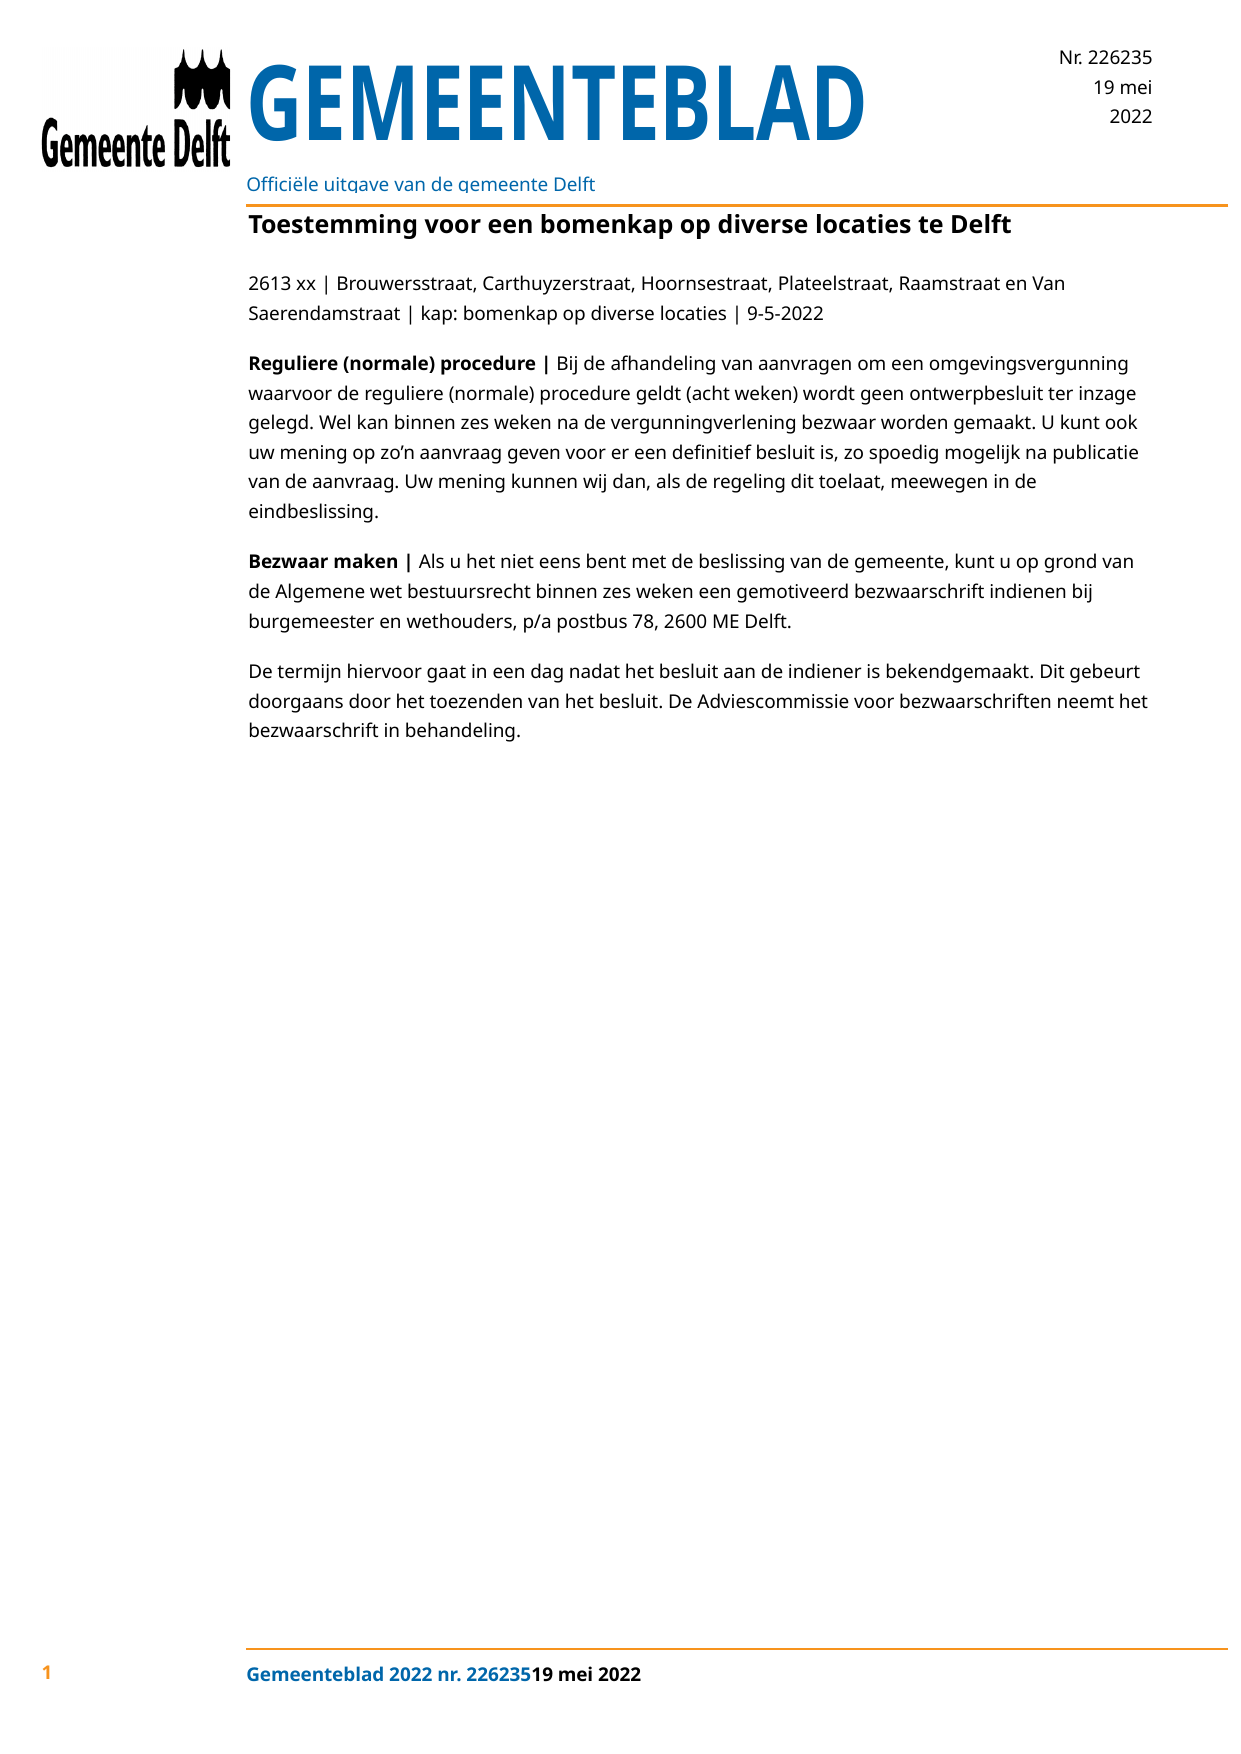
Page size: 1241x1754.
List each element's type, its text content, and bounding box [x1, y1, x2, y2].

text 2613 xx | Brouwersstraat, Carthuyzerstraat, Hoornsestraat, Plateelstraat, Raamstraat en Van Saerendamstraat | kap: bomenkap op diverse locaties | 9-5-2022 [248, 270, 1152, 326]
text Bezwaar maken | Als u het niet eens bent met de beslissing van de gemeente, kunt u op grond van de Algemene wet bestuursrecht binnen zes weken een gemotiveerd bezwaarschrift indienen bij burgemeester en wethouders, p/a postbus 78, 2600 ME Delft. [248, 549, 1152, 633]
text Reguliere (normale) procedure | Bij de afhandeling van aanvragen om een omgevingsvergunning waarvoor de reguliere (normale) procedure geldt (acht weken) wordt geen ontwerpbesluit ter inzage gelegd. Wel kan binnen zes weken na de vergunningverlening bezwaar worden gemaakt. U kunt ook uw mening op zo’n aanvraag geven voor er een definitief besluit is, zo spoedig mogelijk na publicatie van de aanvraag. Uw mening kunnen wij dan, als de regeling dit toelaat, meewegen in de eindbeslissing. [248, 350, 1152, 524]
text Toestemming voor een bomenkap op diverse locaties te Delft [248, 207, 1152, 241]
picture [41, 47, 231, 172]
text De termijn hiervoor gaat in een dag nadat het besluit aan de indiener is bekendgemaakt. Dit gebeurt doorgaans door het toezenden van het besluit. De Adviescommissie voor bezwaarschriften neemt het bezwaarschrift in behandeling. [248, 658, 1152, 743]
